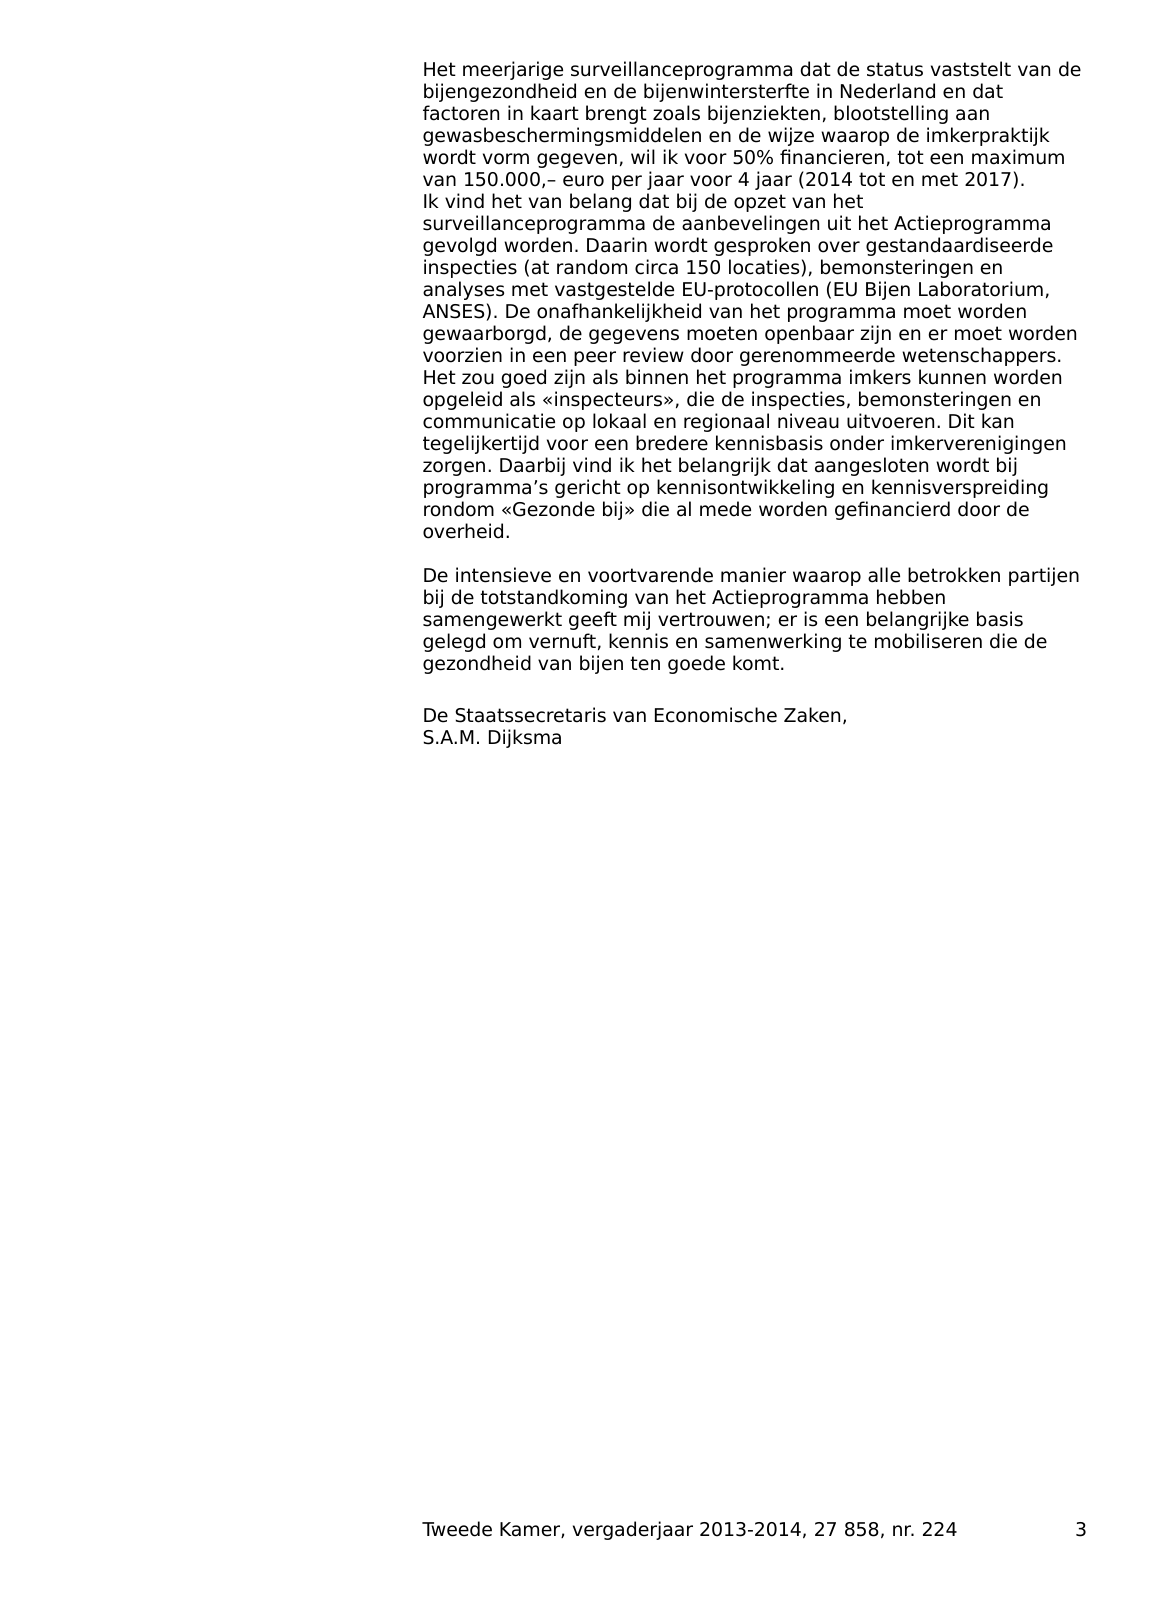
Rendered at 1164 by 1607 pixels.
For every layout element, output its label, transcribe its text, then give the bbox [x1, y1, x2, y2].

text Het meerjarige surveillanceprogramma dat de status vaststelt van de bijengezondheid en de bijenwintersterfte in Nederland en dat factoren in kaart brengt zoals bijenziekten, blootstelling aan gewasbeschermingsmiddelen en de wijze waarop de imkerpraktijk wordt vorm gegeven, wil ik voor 50% financieren, tot een maximum van 150.000,– euro per jaar voor 4 jaar (2014 tot en met 2017). [422, 59, 1087, 191]
text De intensieve en voortvarende manier waarop alle betrokken partijen bij de totstandkoming van het Actieprogramma hebben samengewerkt geeft mij vertrouwen; er is een belangrijke basis gelegd om vernuft, kennis en samenwerking te mobiliseren die de gezondheid van bijen ten goede komt. [422, 565, 1087, 675]
text Ik vind het van belang dat bij de opzet van het surveillanceprogramma de aanbevelingen uit het Actieprogramma gevolgd worden. Daarin wordt gesproken over gestandaardiseerde inspecties (at random circa 150 locaties), bemonsteringen en analyses met vastgestelde EU-protocollen (EU Bijen Laboratorium, ANSES). De onafhankelijkheid van het programma moet worden gewaarborgd, de gegevens moeten openbaar zijn en er moet worden voorzien in een peer review door gerenommeerde wetenschappers. Het zou goed zijn als binnen het programma imkers kunnen worden opgeleid als «inspecteurs», die de inspecties, bemonsteringen en communicatie op lokaal en regionaal niveau uitvoeren. Dit kan tegelijkertijd voor een bredere kennisbasis onder imkerverenigingen zorgen. Daarbij vind ik het belangrijk dat aangesloten wordt bij programma’s gericht op kennisontwikkeling en kennisverspreiding rondom «Gezonde bij» die al mede worden gefinancierd door de overheid. [422, 191, 1087, 543]
text De Staatssecretaris van Economische Zaken, S.A.M. Dijksma [422, 705, 1087, 749]
